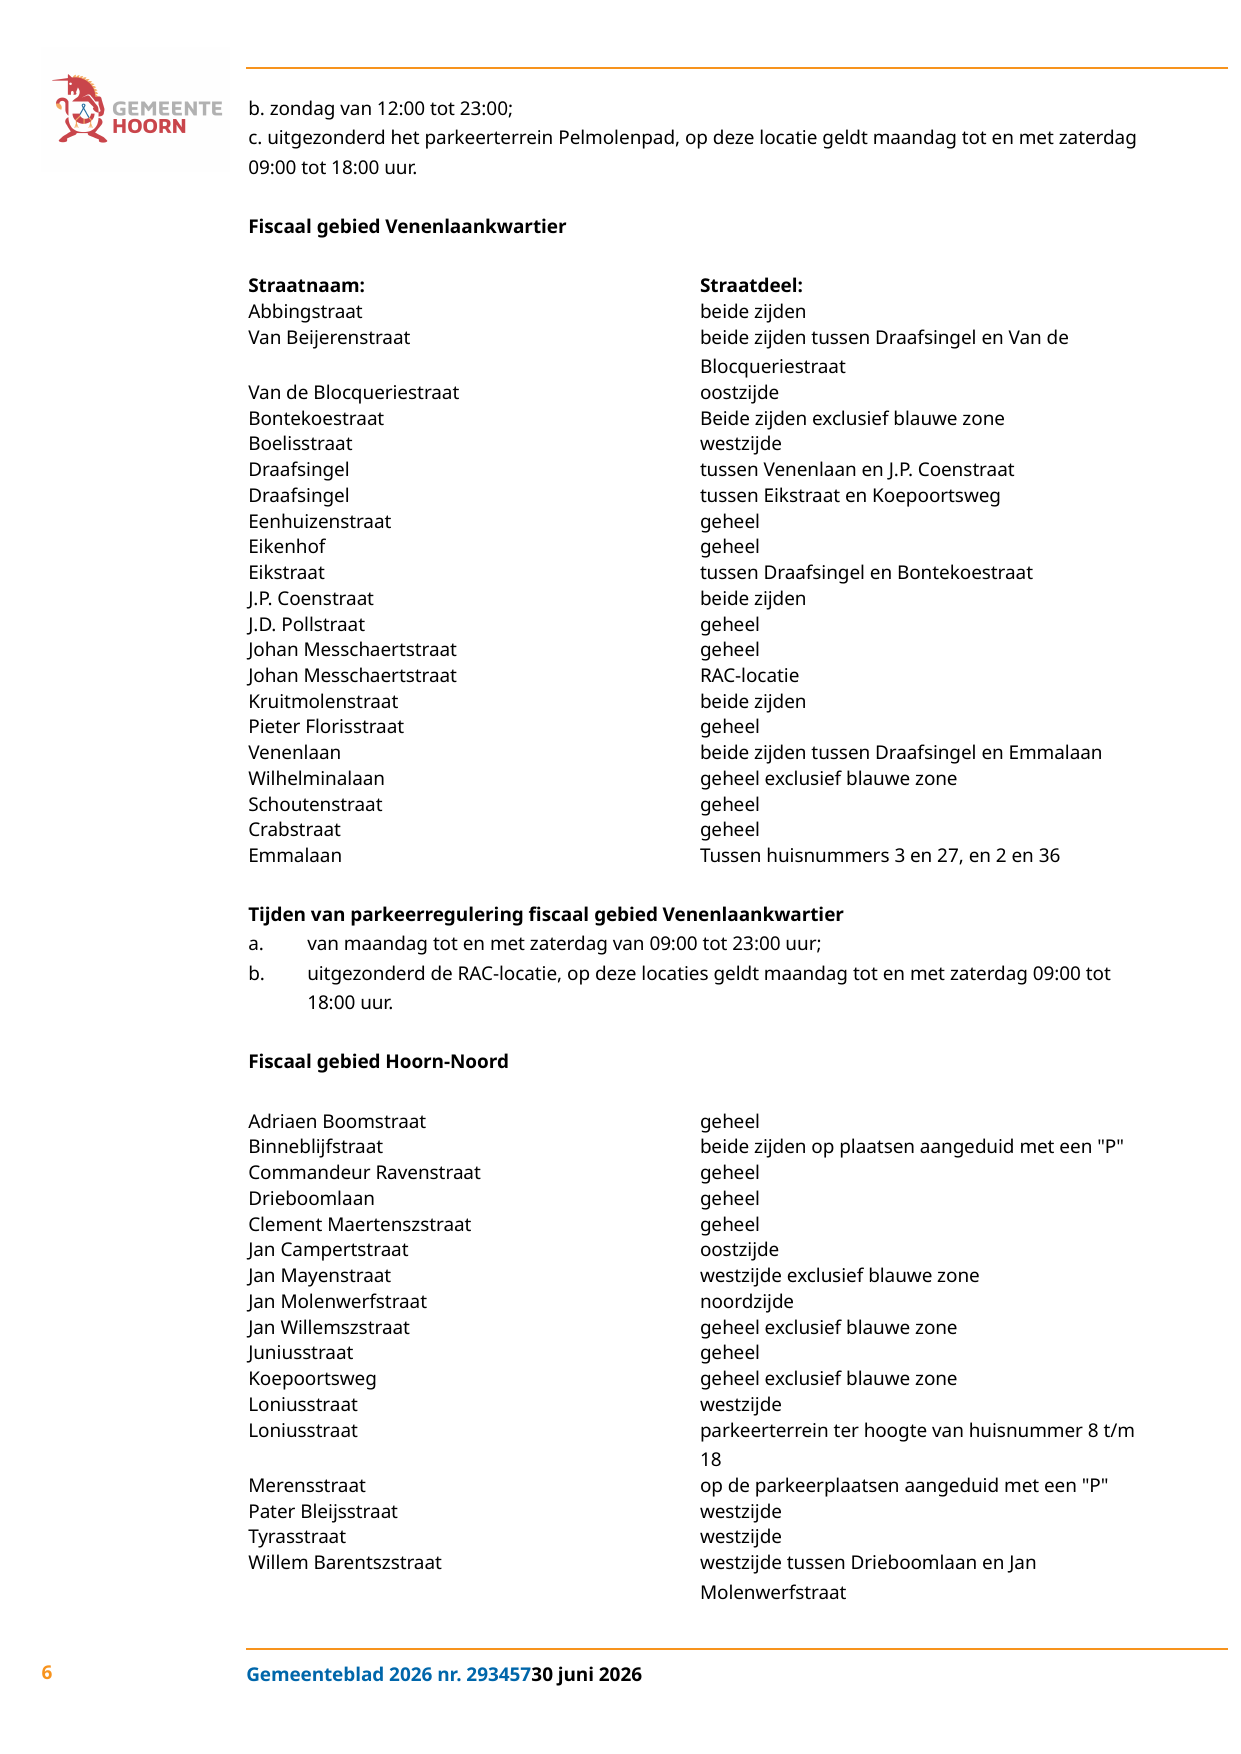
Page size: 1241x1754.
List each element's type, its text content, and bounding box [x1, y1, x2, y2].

table_cell geheel [700, 714, 1152, 739]
text Tijden van parkeerregulering fiscaal gebied Venenlaankwartier [248, 901, 1152, 927]
table_cell Eenhuizenstraat [248, 508, 700, 533]
table_cell westzijde exclusief blauwe zone [700, 1263, 1152, 1288]
table_cell Tyrasstraat [248, 1524, 700, 1549]
table_cell Willem Barentszstraat [248, 1549, 700, 1604]
table_cell Johan Messchaertstraat [248, 636, 700, 662]
table_cell beide zijden tussen Draafsingel en Van de Blocqueriestraat [700, 324, 1152, 379]
picture [41, 47, 231, 172]
table_cell Merensstraat [248, 1472, 700, 1498]
table_cell Emmalaan [248, 842, 700, 868]
table_cell Boelisstraat [248, 431, 700, 456]
text Fiscaal gebied Hoorn-Noord [248, 1049, 1152, 1074]
table_cell westzijde [700, 1524, 1152, 1549]
table_cell beide zijden op plaatsen aangeduid met een "P" [700, 1134, 1152, 1159]
table_cell westzijde [700, 1498, 1152, 1523]
list uitgezonderd de RAC-locatie, op deze locaties geldt maandag tot en met zaterdag 09:00 tot 18:00 uur. [248, 960, 1152, 1015]
table_cell RAC-locatie [700, 662, 1152, 688]
table_cell tussen Eikstraat en Koepoortsweg [700, 482, 1152, 508]
table_cell oostzijde [700, 379, 1152, 405]
table_cell Johan Messchaertstraat [248, 662, 700, 688]
table_cell op de parkeerplaatsen aangeduid met een "P" [700, 1472, 1152, 1498]
table_cell Pater Bleijsstraat [248, 1498, 700, 1523]
table_cell tussen Draafsingel en Bontekoestraat [700, 559, 1152, 585]
table_cell geheel exclusief blauwe zone [700, 1365, 1152, 1391]
table_cell noordzijde [700, 1288, 1152, 1314]
table_cell geheel [700, 1160, 1152, 1185]
table_cell Loniusstraat [248, 1417, 700, 1472]
table_cell Clement Maertenszstraat [248, 1211, 700, 1237]
table_cell Kruitmolenstraat [248, 688, 700, 714]
table_cell Jan Willemszstraat [248, 1314, 700, 1339]
table_cell Koepoortsweg [248, 1365, 700, 1391]
table_cell Venenlaan [248, 739, 700, 765]
table_cell Tussen huisnummers 3 en 27, en 2 en 36 [700, 842, 1152, 868]
table_cell geheel [700, 1211, 1152, 1237]
table_cell geheel [700, 1185, 1152, 1211]
list van maandag tot en met zaterdag van 09:00 tot 23:00 uur; [248, 930, 1152, 956]
table_cell beide zijden [700, 298, 1152, 324]
table_cell Draafsingel [248, 456, 700, 482]
table_header Adriaen Boomstraat [248, 1108, 700, 1134]
table_cell Van de Blocqueriestraat [248, 379, 700, 405]
table_cell beide zijden [700, 688, 1152, 714]
table_cell Commandeur Ravenstraat [248, 1160, 700, 1185]
table_header Straatdeel: [700, 273, 1152, 298]
table_cell geheel exclusief blauwe zone [700, 765, 1152, 791]
table_cell geheel [700, 791, 1152, 817]
table_cell Wilhelminalaan [248, 765, 700, 791]
table_cell J.D. Pollstraat [248, 611, 700, 636]
table_cell J.P. Coenstraat [248, 585, 700, 611]
table_cell Pieter Florisstraat [248, 714, 700, 739]
table_cell geheel exclusief blauwe zone [700, 1314, 1152, 1339]
table_cell Schoutenstraat [248, 791, 700, 817]
table_cell Crabstraat [248, 817, 700, 842]
table_cell Eikstraat [248, 559, 700, 585]
table_cell parkeerterrein ter hoogte van huisnummer 8 t/m 18 [700, 1417, 1152, 1472]
table_cell westzijde [700, 1391, 1152, 1417]
text Fiscaal gebied Venenlaankwartier [248, 213, 1152, 239]
table_cell westzijde [700, 431, 1152, 456]
table_cell geheel [700, 611, 1152, 636]
table_cell Juniusstraat [248, 1340, 700, 1365]
table_cell Bontekoestraat [248, 405, 700, 431]
table_cell Abbingstraat [248, 298, 700, 324]
table_cell oostzijde [700, 1237, 1152, 1262]
table_cell tussen Venenlaan en J.P. Coenstraat [700, 456, 1152, 482]
table_cell Jan Molenwerfstraat [248, 1288, 700, 1314]
table_header geheel [700, 1108, 1152, 1134]
table_cell Van Beijerenstraat [248, 324, 700, 379]
text c. uitgezonderd het parkeerterrein Pelmolenpad, op deze locatie geldt maandag tot en met zaterdag 09:00 tot 18:00 uur. [248, 124, 1152, 180]
table_cell geheel [700, 1340, 1152, 1365]
table_cell Jan Mayenstraat [248, 1263, 700, 1288]
table_cell geheel [700, 534, 1152, 559]
table_header Straatnaam: [248, 273, 700, 298]
table_cell geheel [700, 508, 1152, 533]
table_cell westzijde tussen Drieboomlaan en Jan Molenwerfstraat [700, 1549, 1152, 1604]
table_cell Drieboomlaan [248, 1185, 700, 1211]
table_cell Loniusstraat [248, 1391, 700, 1417]
table_cell beide zijden [700, 585, 1152, 611]
text b. zondag van 12:00 tot 23:00; [248, 95, 1152, 121]
table_cell Beide zijden exclusief blauwe zone [700, 405, 1152, 431]
table_cell Eikenhof [248, 534, 700, 559]
table_cell Jan Campertstraat [248, 1237, 700, 1262]
table_cell Draafsingel [248, 482, 700, 508]
table_cell geheel [700, 817, 1152, 842]
table_cell beide zijden tussen Draafsingel en Emmalaan [700, 739, 1152, 765]
table_cell geheel [700, 636, 1152, 662]
table_cell Binneblijfstraat [248, 1134, 700, 1159]
